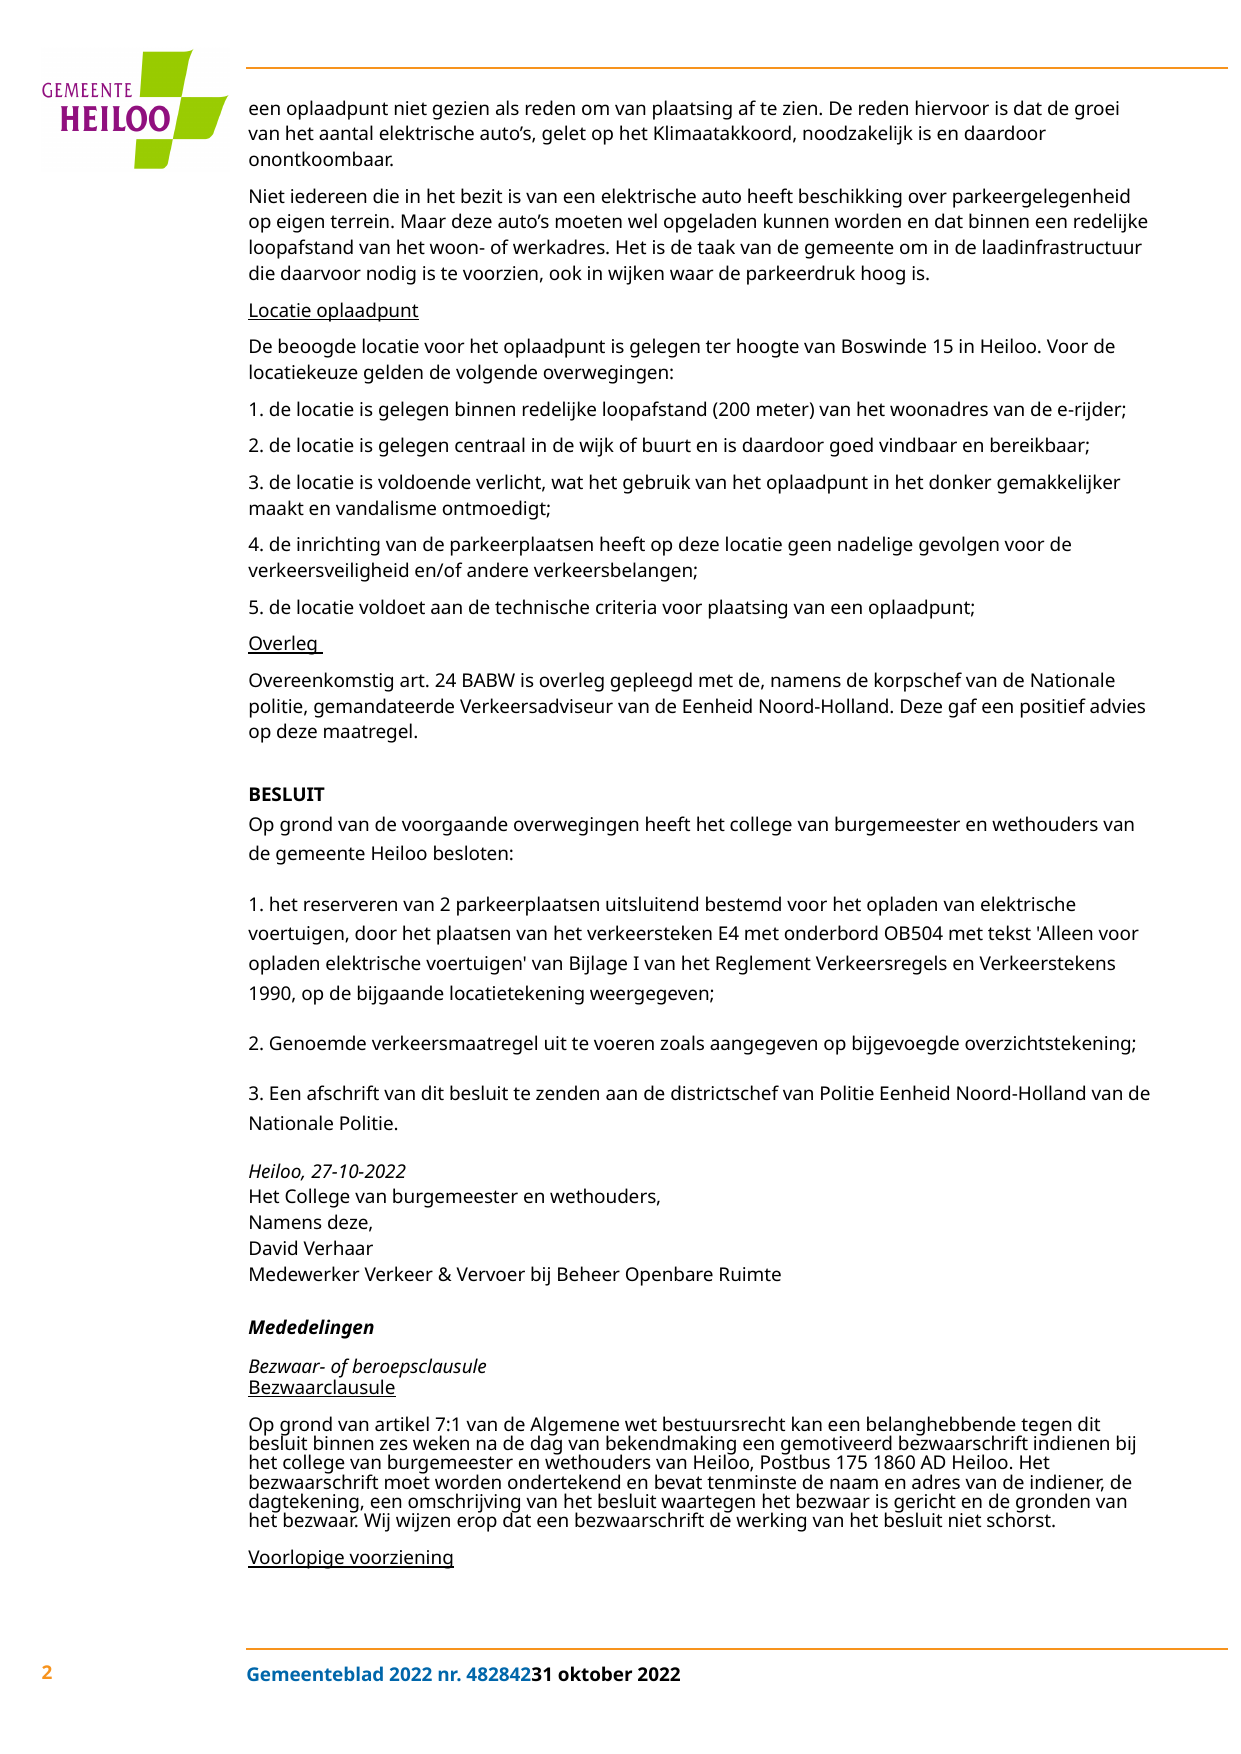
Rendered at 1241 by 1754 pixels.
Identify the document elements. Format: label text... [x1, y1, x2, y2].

text 1. de locatie is gelegen binnen redelijke loopafstand (200 meter) van het woonadres van de e-rijder; [248, 396, 1152, 422]
text Bezwaar- of beroepsclausule [248, 1353, 1152, 1379]
picture [41, 47, 231, 172]
text Mededelingen [248, 1314, 1152, 1339]
text een oplaadpunt niet gezien als reden om van plaatsing af te zien. De reden hiervoor is dat de groei van het aantal elektrische auto’s, gelet op het Klimaatakkoord, noodzakelijk is en daardoor onontkoombaar. [248, 95, 1152, 172]
text Heiloo, 27-10-2022 [248, 1158, 1152, 1184]
text 3. Een afschrift van dit besluit te zenden aan de districtschef van Politie Eenheid Noord-Holland van de Nationale Politie. [248, 1081, 1152, 1136]
text 1. het reserveren van 2 parkeerplaatsen uitsluitend bestemd voor het opladen van elektrische voertuigen, door het plaatsen van het verkeersteken E4 met onderbord OB504 met tekst 'Alleen voor opladen elektrische voertuigen' van Bijlage I van het Reglement Verkeersregels en Verkeerstekens 1990, op de bijgaande locatietekening weergegeven; [248, 891, 1152, 1006]
text Overleg [248, 631, 1152, 656]
text 2. de locatie is gelegen centraal in de wijk of buurt en is daardoor goed vindbaar en bereikbaar; [248, 432, 1152, 458]
text Niet iedereen die in het bezit is van een elektrische auto heeft beschikking over parkeergelegenheid op eigen terrein. Maar deze auto’s moeten wel opgeladen kunnen worden en dat binnen een redelijke loopafstand van het woon- of werkadres. Het is de taak van de gemeente om in de laadinfrastructuur die daarvoor nodig is te voorzien, ook in wijken waar de parkeerdruk hoog is. [248, 183, 1152, 286]
text Op grond van artikel 7:1 van de Algemene wet bestuursrecht kan een belanghebbende tegen dit besluit binnen zes weken na de dag van bekendmaking een gemotiveerd bezwaarschrift indienen bij het college van burgemeester en wethouders van Heiloo, Postbus 175 1860 AD Heiloo. Het bezwaarschrift moet worden ondertekend en bevat tenminste de naam en adres van de indiener, de dagtekening, een omschrijving van het besluit waartegen het bezwaar is gericht en de gronden van het bezwaar. Wij wijzen erop dat een bezwaarschrift de werking van het besluit niet schorst. [248, 1416, 1152, 1531]
text BESLUIT [248, 781, 1152, 807]
text 2. Genoemde verkeersmaatregel uit te voeren zoals aangegeven op bijgevoegde overzichtstekening; [248, 1030, 1152, 1056]
text Het College van burgemeester en wethouders, [248, 1184, 1152, 1209]
text Overeenkomstig art. 24 BABW is overleg gepleegd met de, namens de korpschef van de Nationale politie, gemandateerde Verkeersadviseur van de Eenheid Noord-Holland. Deze gaf een positief advies op deze maatregel. [248, 667, 1152, 744]
text De beoogde locatie voor het oplaadpunt is gelegen ter hoogte van Boswinde 15 in Heiloo. Voor de locatiekeuze gelden de volgende overwegingen: [248, 333, 1152, 385]
text 3. de locatie is voldoende verlicht, wat het gebruik van het oplaadpunt in het donker gemakkelijker maakt en vandalisme ontmoedigt; [248, 469, 1152, 521]
text Medewerker Verkeer & Vervoer bij Beheer Openbare Ruimte [248, 1261, 1152, 1287]
text Locatie oplaadpunt [248, 297, 1152, 322]
text David Verhaar [248, 1235, 1152, 1261]
text Namens deze, [248, 1209, 1152, 1235]
text 4. de inrichting van de parkeerplaatsen heeft op deze locatie geen nadelige gevolgen voor de verkeersveiligheid en/of andere verkeersbelangen; [248, 532, 1152, 583]
text 5. de locatie voldoet aan de technische criteria voor plaatsing van een oplaadpunt; [248, 594, 1152, 620]
text Bezwaarclausule [248, 1379, 1152, 1398]
text Voorlopige voorziening [248, 1549, 1152, 1568]
text Op grond van de voorgaande overwegingen heeft het college van burgemeester en wethouders van de gemeente Heiloo besloten: [248, 811, 1152, 866]
